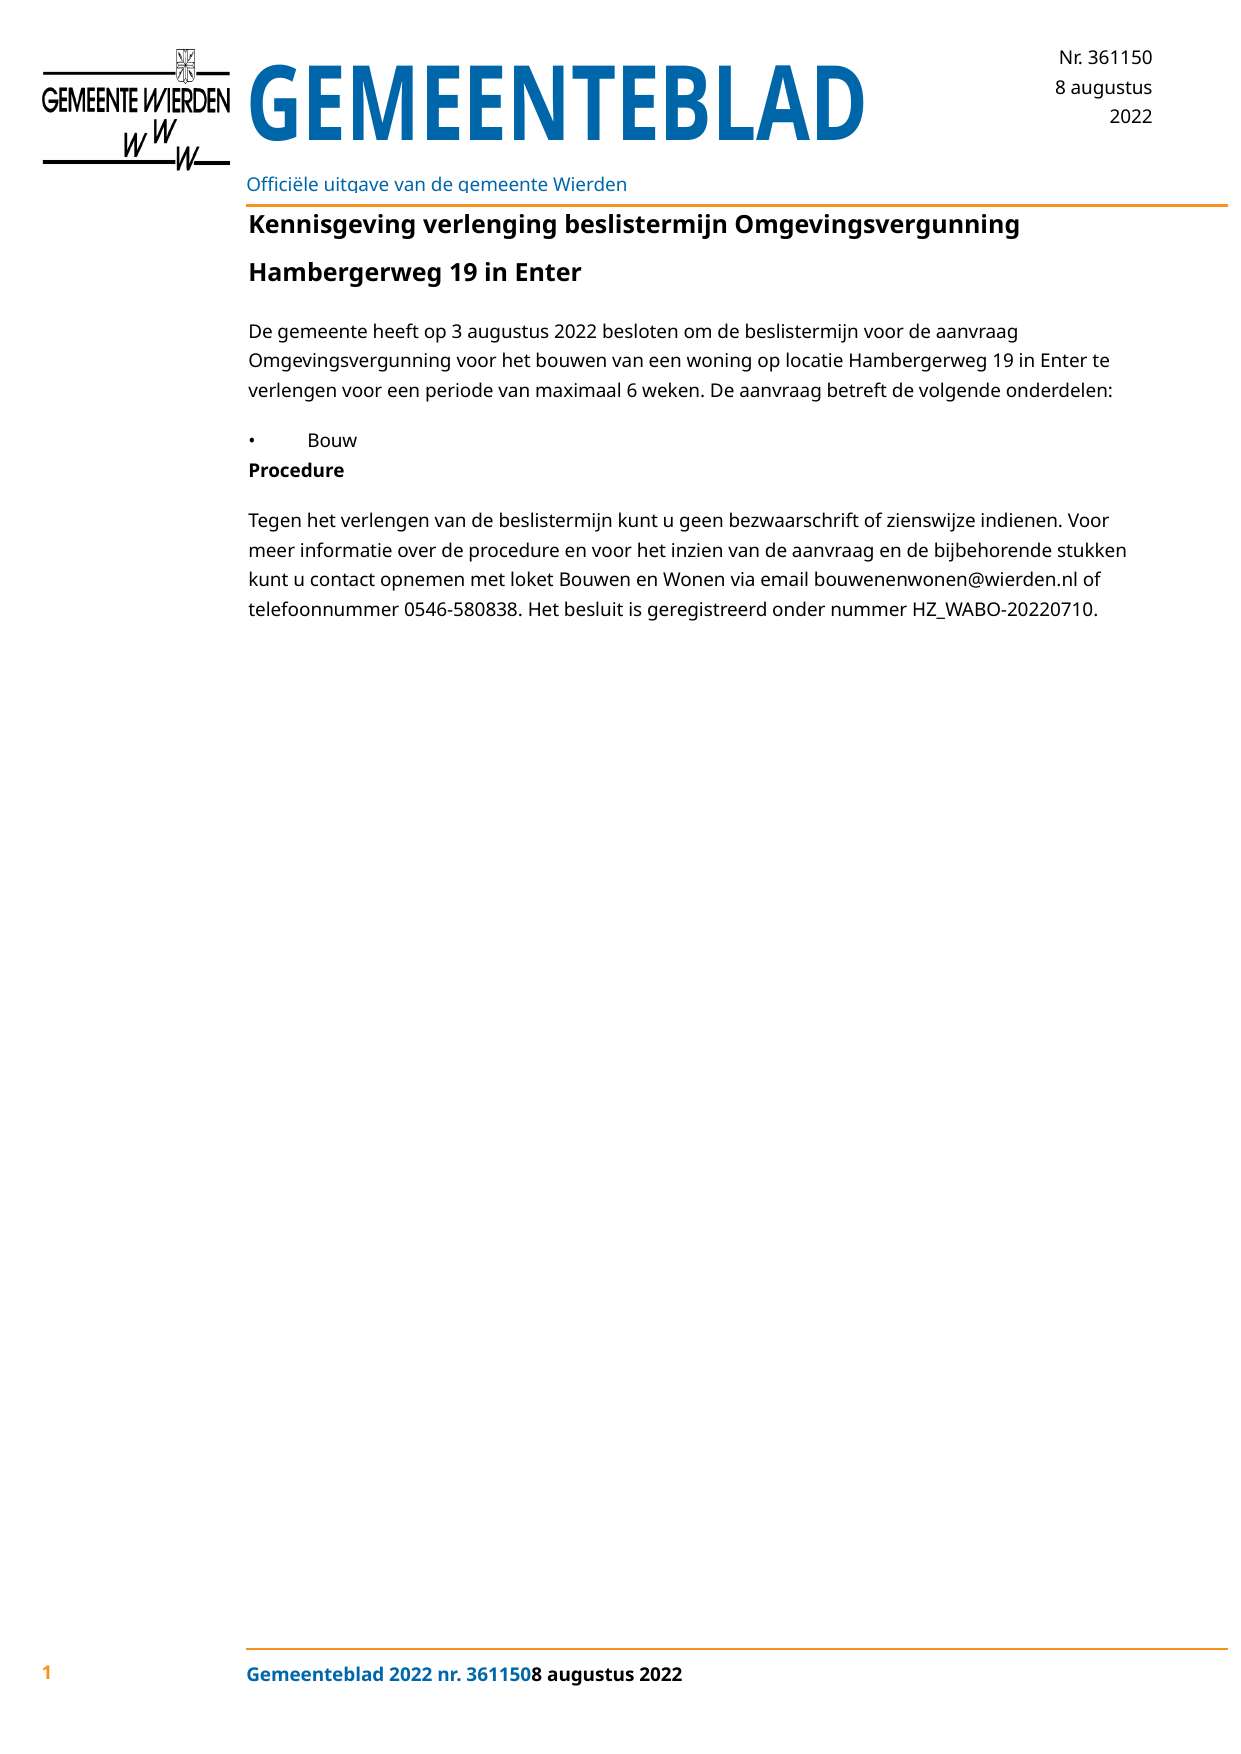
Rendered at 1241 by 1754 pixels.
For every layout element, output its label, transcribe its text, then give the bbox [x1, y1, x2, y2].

list Bouw [248, 427, 1152, 453]
text Tegen het verlengen van de beslistermijn kunt u geen bezwaarschrift of zienswijze indienen. Voor meer informatie over de procedure en voor het inzien van de aanvraag en de bijbehorende stukken kunt u contact opnemen met loket Bouwen en Wonen via email bouwenenwonen@wierden.nl of telefoonnummer 0546-580838. Het besluit is geregistreerd onder nummer HZ_WABO-20220710. [248, 507, 1152, 622]
text Procedure [248, 457, 1152, 483]
text De gemeente heeft op 3 augustus 2022 besloten om de beslistermijn voor de aanvraag Omgevingsvergunning voor het bouwen van een woning op locatie Hambergerweg 19 in Enter te verlengen voor een periode van maximaal 6 weken. De aanvraag betreft de volgende onderdelen: [248, 318, 1152, 403]
picture [41, 47, 231, 172]
text Kennisgeving verlenging beslistermijn Omgevingsvergunning Hambergerweg 19 in Enter [248, 207, 1152, 288]
